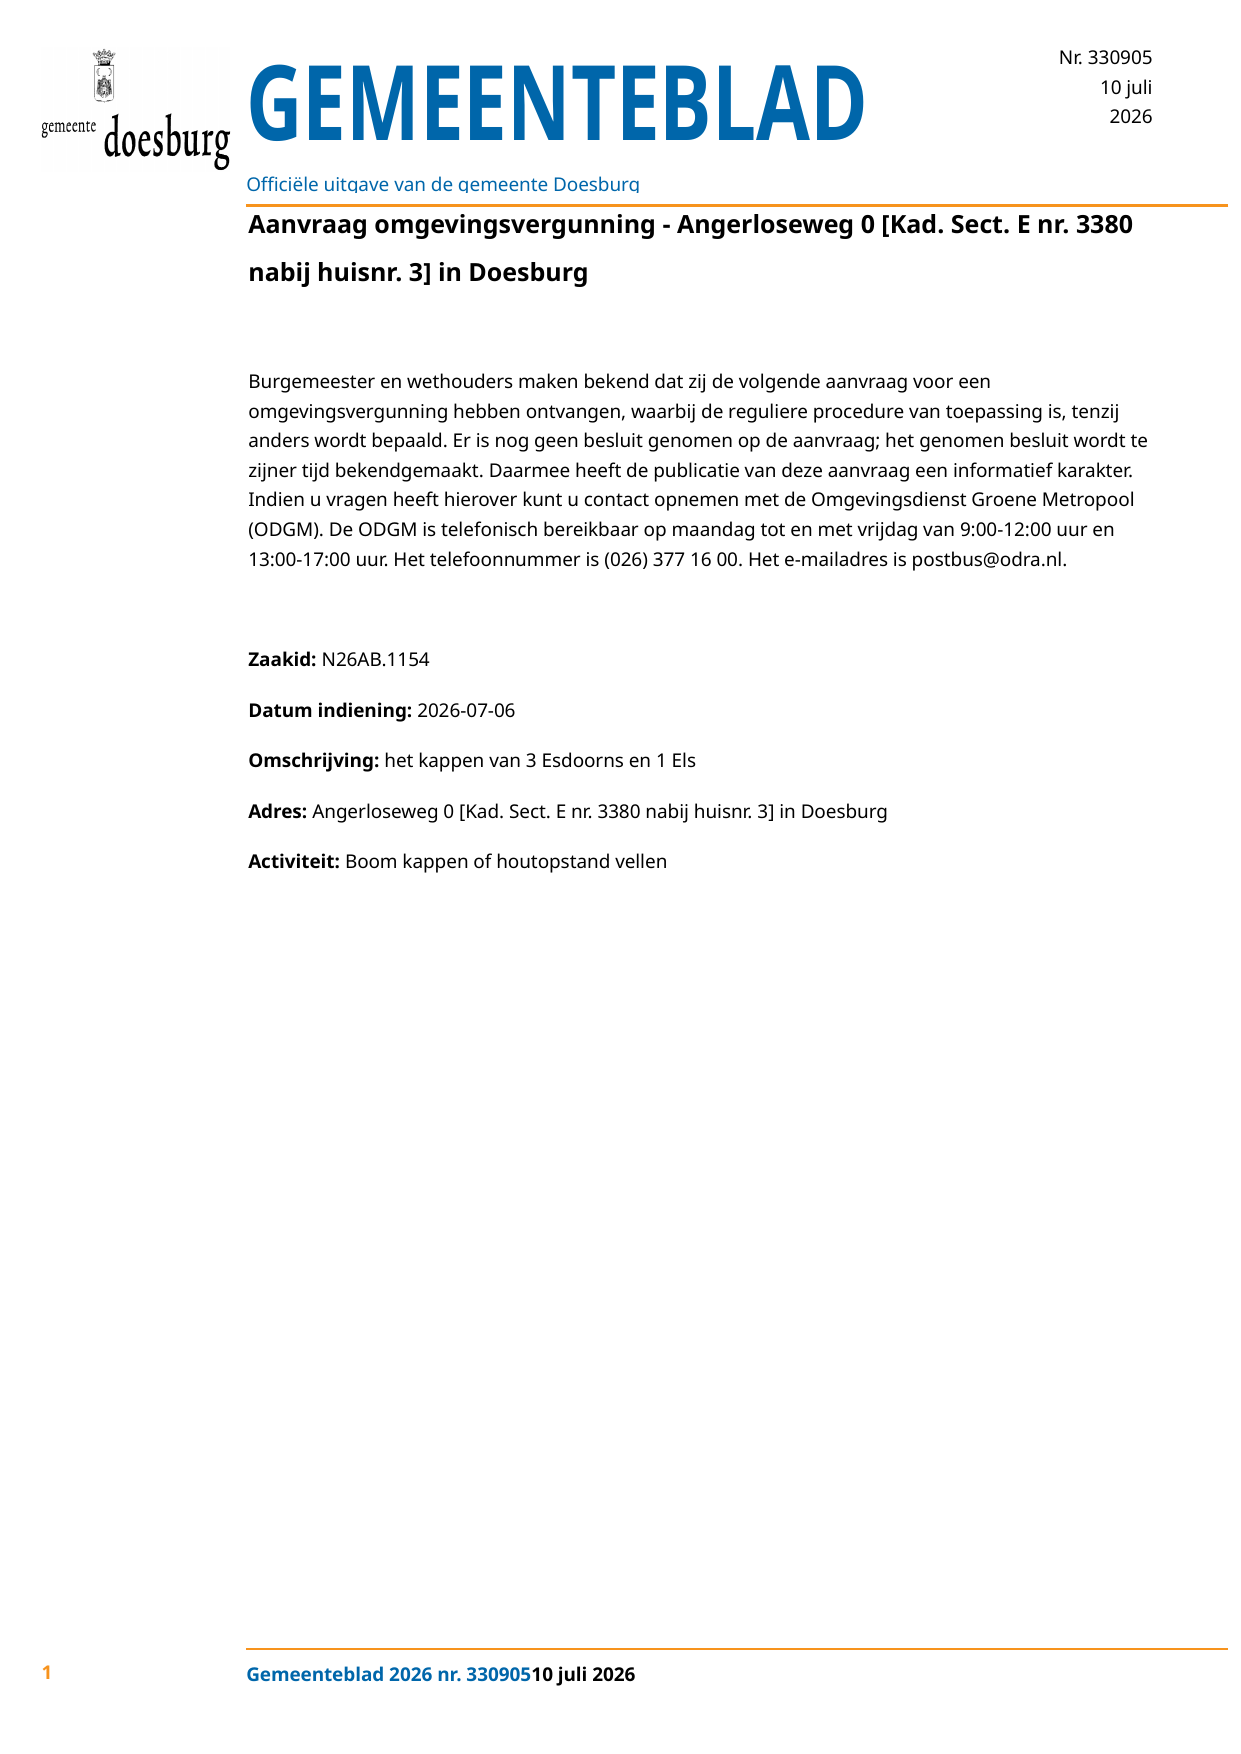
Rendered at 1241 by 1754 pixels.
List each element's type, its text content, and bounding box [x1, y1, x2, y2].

text Zaakid: N26AB.1154 [248, 647, 1152, 672]
text Activiteit: Boom kappen of houtopstand vellen [248, 848, 1152, 874]
text Aanvraag omgevingsvergunning - Angerloseweg 0 [Kad. Sect. E nr. 3380 nabij huisnr. 3] in Doesburg [248, 207, 1152, 288]
text Omschrijving: het kappen van 3 Esdoorns en 1 Els [248, 747, 1152, 773]
text Adres: Angerloseweg 0 [Kad. Sect. E nr. 3380 nabij huisnr. 3] in Doesburg [248, 798, 1152, 824]
text Datum indiening: 2026-07-06 [248, 697, 1152, 723]
text Burgemeester en wethouders maken bekend dat zij de volgende aanvraag voor een omgevingsvergunning hebben ontvangen, waarbij de reguliere procedure van toepassing is, tenzij anders wordt bepaald. Er is nog geen besluit genomen op de aanvraag; het genomen besluit wordt te zijner tijd bekendgemaakt. Daarmee heeft de publicatie van deze aanvraag een informatief karakter. Indien u vragen heeft hierover kunt u contact opnemen met de Omgevingsdienst Groene Metropool (ODGM). De ODGM is telefonisch bereikbaar op maandag tot en met vrijdag van 9:00-12:00 uur en 13:00-17:00 uur. Het telefoonnummer is (026) 377 16 00. Het e-mailadres is postbus@odra.nl. [248, 368, 1152, 572]
picture [41, 47, 231, 172]
